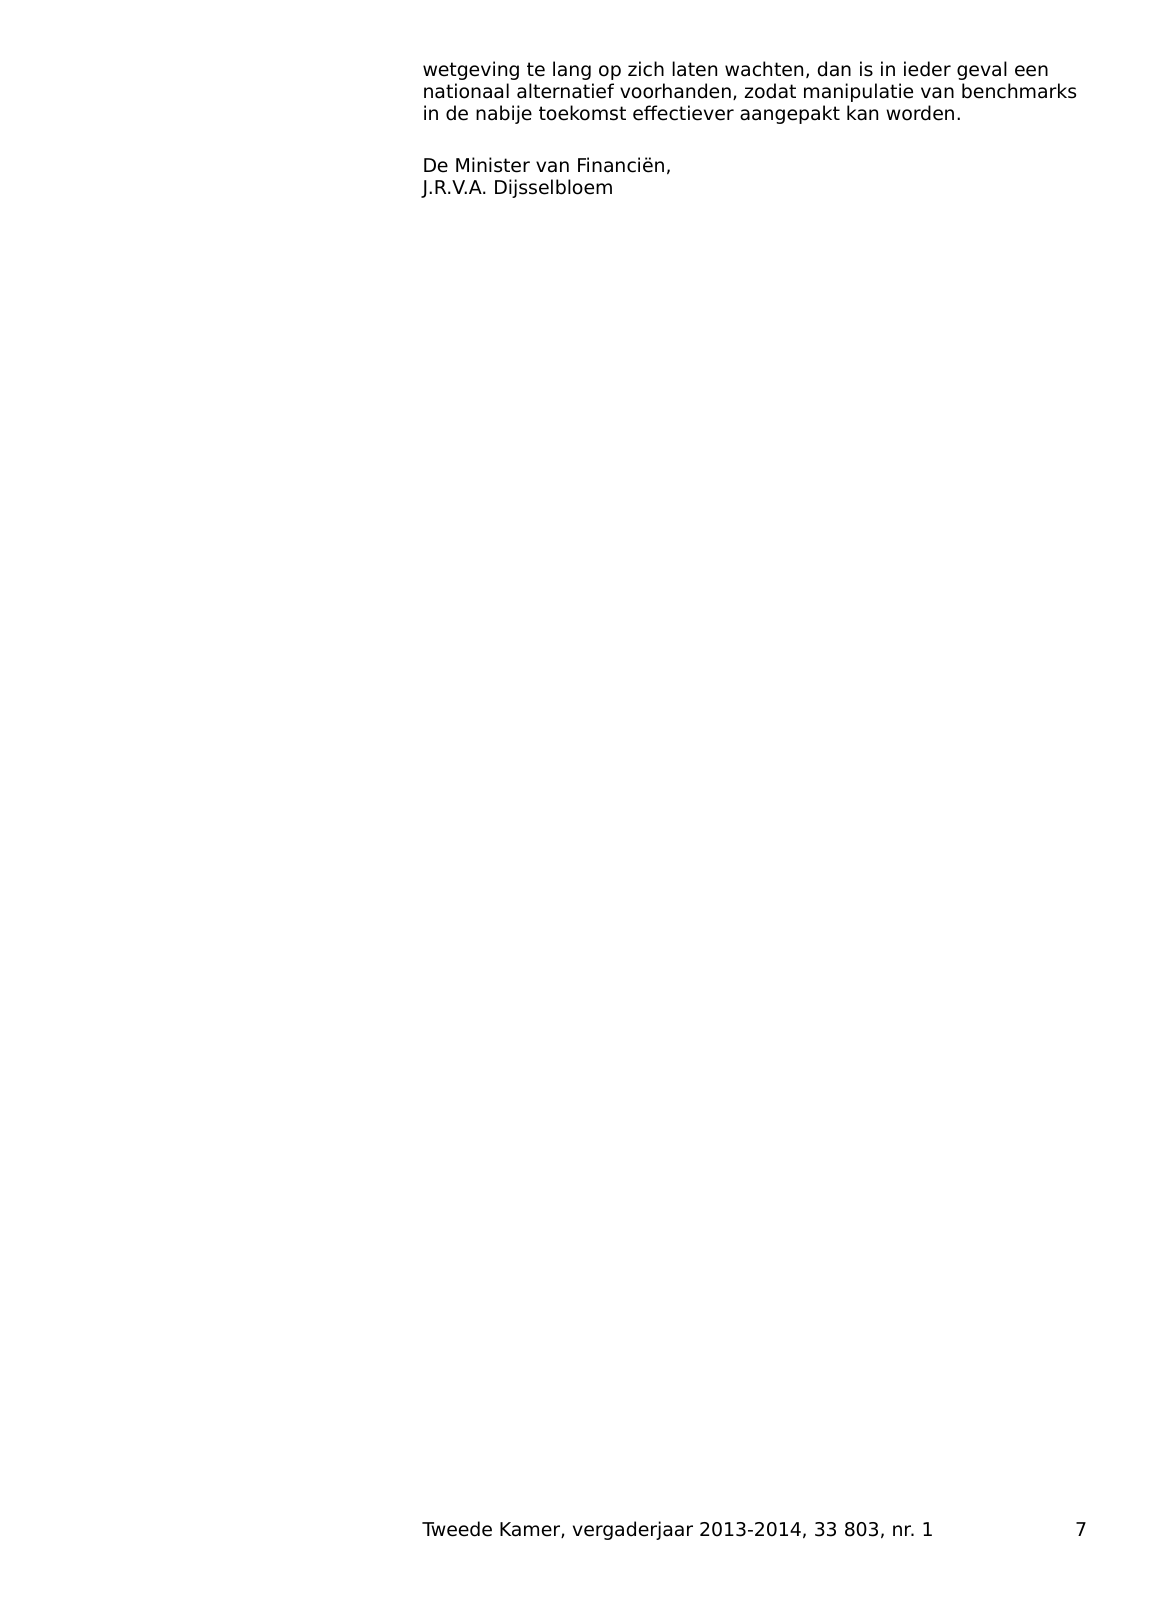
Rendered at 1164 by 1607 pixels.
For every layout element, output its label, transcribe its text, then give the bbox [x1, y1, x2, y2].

text wetgeving te lang op zich laten wachten, dan is in ieder geval een nationaal alternatief voorhanden, zodat manipulatie van benchmarks in de nabije toekomst effectiever aangepakt kan worden. [422, 59, 1087, 125]
text De Minister van Financiën, J.R.V.A. Dijsselbloem [422, 155, 1087, 199]
